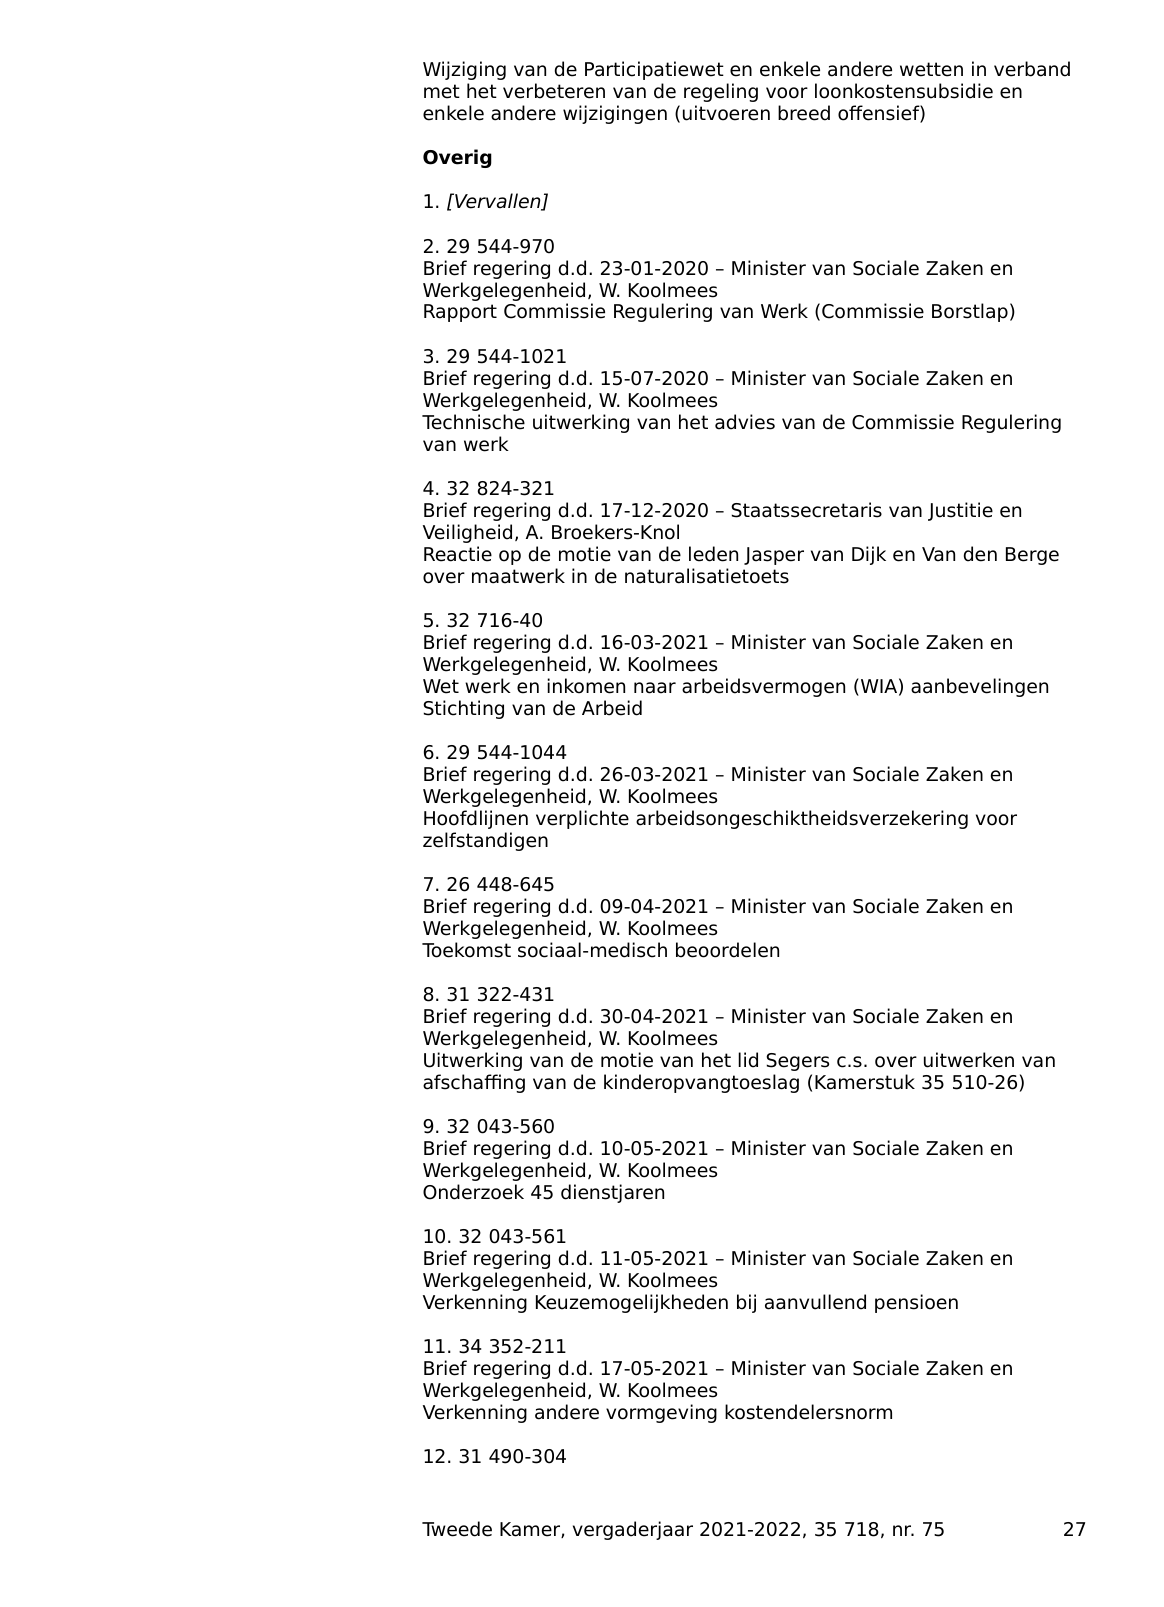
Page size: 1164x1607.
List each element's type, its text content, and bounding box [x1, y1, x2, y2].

text Wijziging van de Participatiewet en enkele andere wetten in verband met het verbeteren van de regeling voor loonkostensubsidie en enkele andere wijzigingen (uitvoeren breed offensief) [422, 59, 1087, 125]
text Brief regering d.d. 23-01-2020 – Minister van Sociale Zaken en Werkgelegenheid, W. Koolmees [422, 257, 1087, 301]
text 8. 31 322-431 [422, 984, 1087, 1006]
text Brief regering d.d. 11-05-2021 – Minister van Sociale Zaken en Werkgelegenheid, W. Koolmees [422, 1248, 1087, 1292]
text Wet werk en inkomen naar arbeidsvermogen (WIA) aanbevelingen Stichting van de Arbeid [422, 676, 1087, 720]
text 5. 32 716-40 [422, 610, 1087, 632]
text 4. 32 824-321 [422, 478, 1087, 500]
text Brief regering d.d. 10-05-2021 – Minister van Sociale Zaken en Werkgelegenheid, W. Koolmees [422, 1138, 1087, 1182]
text Brief regering d.d. 17-12-2020 – Staatssecretaris van Justitie en Veiligheid, A. Broekers-Knol [422, 500, 1087, 544]
text 10. 32 043-561 [422, 1226, 1087, 1248]
text Reactie op de motie van de leden Jasper van Dijk en Van den Berge over maatwerk in de naturalisatietoets [422, 544, 1087, 588]
text Onderzoek 45 dienstjaren [422, 1182, 1087, 1204]
text 9. 32 043-560 [422, 1116, 1087, 1138]
text 6. 29 544-1044 [422, 742, 1087, 764]
text Brief regering d.d. 17-05-2021 – Minister van Sociale Zaken en Werkgelegenheid, W. Koolmees [422, 1358, 1087, 1402]
text Brief regering d.d. 30-04-2021 – Minister van Sociale Zaken en Werkgelegenheid, W. Koolmees [422, 1006, 1087, 1050]
text 2. 29 544-970 [422, 236, 1087, 257]
text 12. 31 490-304 [422, 1446, 1087, 1468]
text Verkenning andere vormgeving kostendelersnorm [422, 1402, 1087, 1424]
text Brief regering d.d. 26-03-2021 – Minister van Sociale Zaken en Werkgelegenheid, W. Koolmees [422, 764, 1087, 808]
text Hoofdlijnen verplichte arbeidsongeschiktheidsverzekering voor zelfstandigen [422, 808, 1087, 852]
text Toekomst sociaal-medisch beoordelen [422, 940, 1087, 962]
subtitle Overig [422, 147, 1087, 169]
text Uitwerking van de motie van het lid Segers c.s. over uitwerken van afschaffing van de kinderopvangtoeslag (Kamerstuk 35 510-26) [422, 1050, 1087, 1094]
text Verkenning Keuzemogelijkheden bij aanvullend pensioen [422, 1292, 1087, 1314]
text Rapport Commissie Regulering van Werk (Commissie Borstlap) [422, 301, 1087, 323]
text 7. 26 448-645 [422, 874, 1087, 896]
text 1. [Vervallen] [422, 191, 1087, 213]
text 11. 34 352-211 [422, 1336, 1087, 1358]
text Brief regering d.d. 16-03-2021 – Minister van Sociale Zaken en Werkgelegenheid, W. Koolmees [422, 632, 1087, 676]
text Brief regering d.d. 09-04-2021 – Minister van Sociale Zaken en Werkgelegenheid, W. Koolmees [422, 896, 1087, 940]
text Brief regering d.d. 15-07-2020 – Minister van Sociale Zaken en Werkgelegenheid, W. Koolmees [422, 368, 1087, 412]
text 3. 29 544-1021 [422, 346, 1087, 368]
text Technische uitwerking van het advies van de Commissie Regulering van werk [422, 412, 1087, 456]
